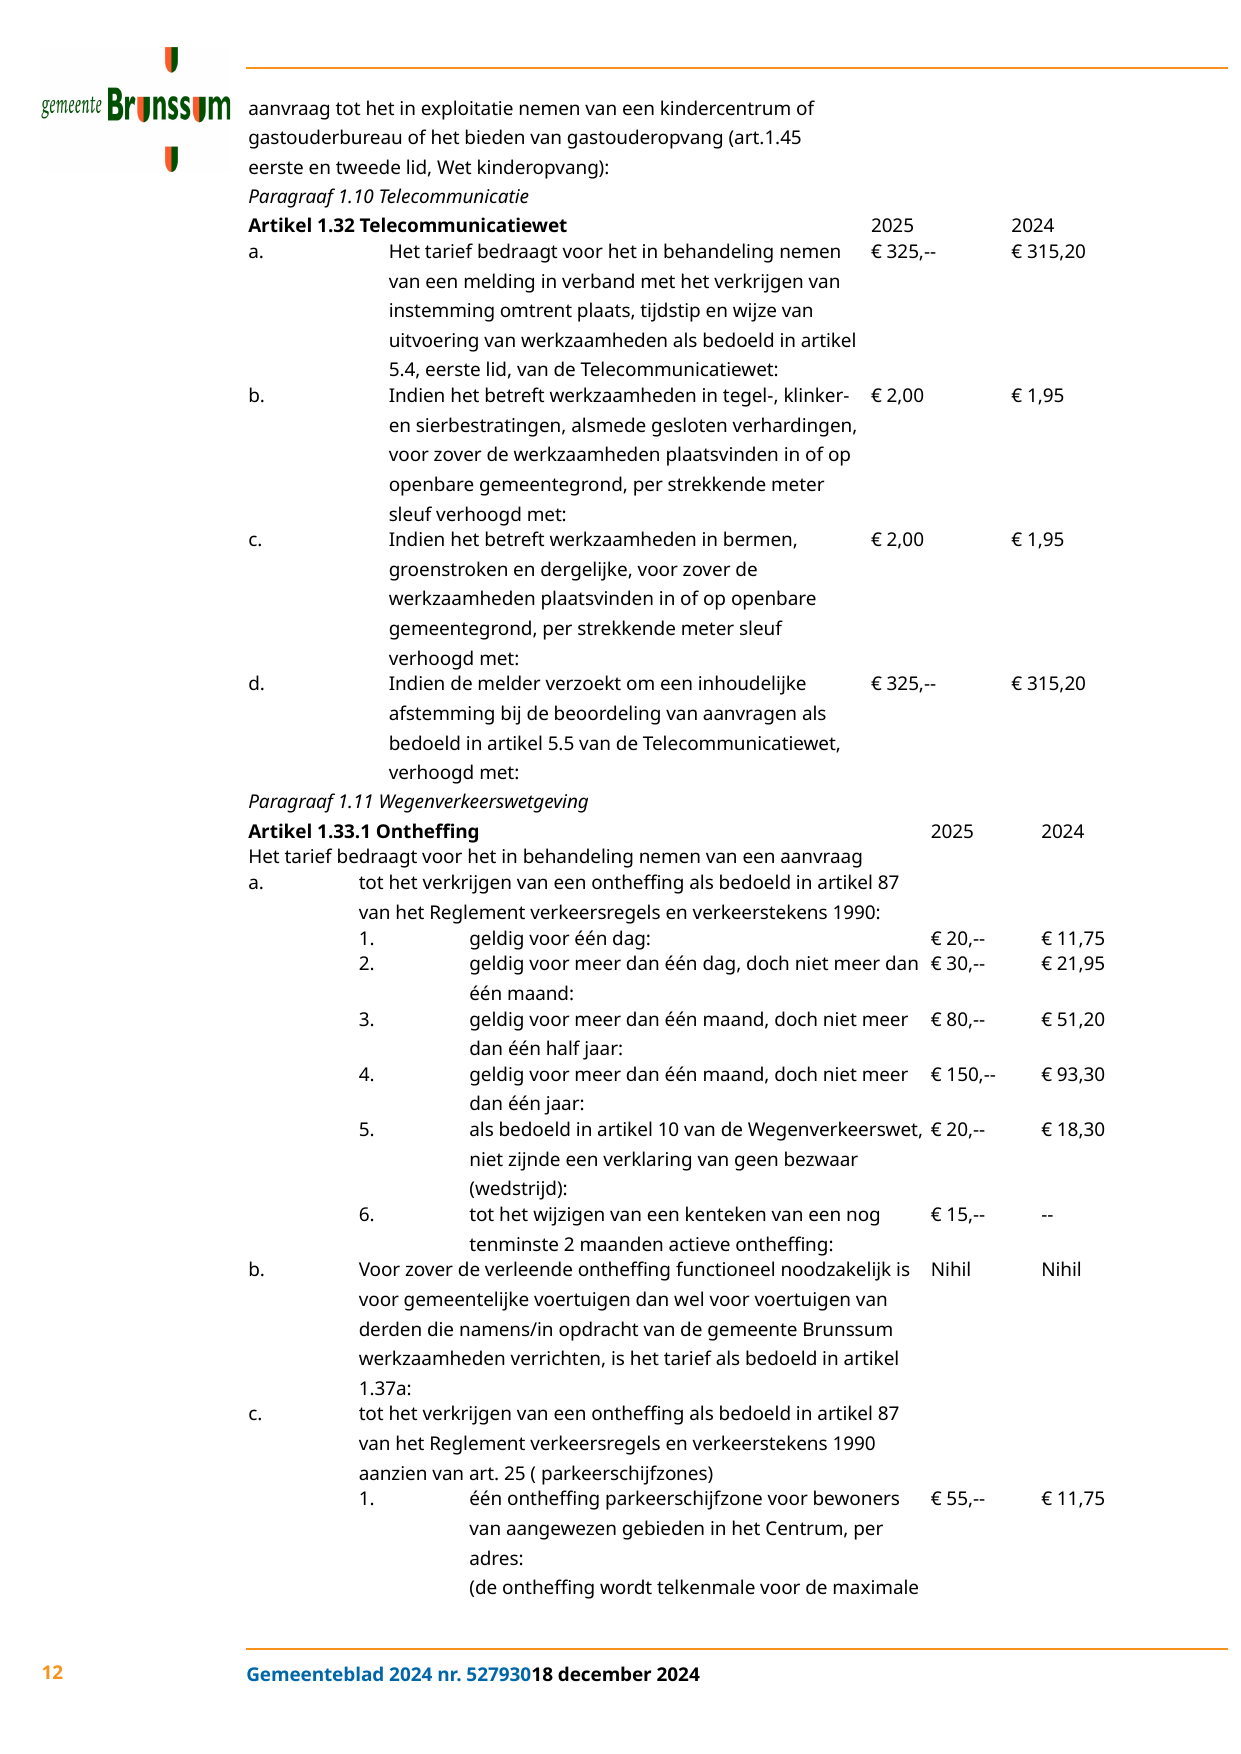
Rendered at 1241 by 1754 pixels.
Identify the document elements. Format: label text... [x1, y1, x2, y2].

table_cell € 2,00 [871, 526, 1011, 671]
table_cell tot het verkrijgen van een ontheffing als bedoeld in artikel 87 van het Reglement verkeersregels en verkeerstekens 1990 aanzien van art. 25 ( parkeerschijfzones) [359, 1401, 931, 1486]
table_cell c. [248, 526, 388, 671]
table_cell Het tarief bedraagt voor het in behandeling nemen van een melding in verband met het verkrijgen van instemming omtrent plaats, tijdstip en wijze van uitvoering van werkzaamheden als bedoeld in artikel 5.4, eerste lid, van de Telecommunicatiewet: [389, 238, 871, 382]
table_cell [248, 925, 358, 950]
table_cell één ontheffing parkeerschijfzone voor bewoners van aangewezen gebieden in het Centrum, per adres: (de ontheffing wordt telkenmale voor de maximale [469, 1486, 931, 1600]
text Paragraaf 1.10 Telecommunicatie [248, 183, 1152, 209]
table_cell [248, 1006, 358, 1061]
table_cell € 1,95 [1011, 383, 1152, 526]
table_cell € 315,20 [1011, 671, 1152, 785]
text Paragraaf 1.11 Wegenverkeerswetgeving [248, 788, 1152, 814]
table_header Artikel 1.32 Telecommunicatiewet [248, 213, 871, 238]
table_cell € 51,20 [1041, 1006, 1152, 1061]
table_cell c. [248, 1401, 358, 1486]
table_cell € 11,75 [1041, 925, 1152, 950]
table_header Artikel 1.33.1 Ontheffing [248, 818, 931, 844]
table_cell a. [248, 869, 358, 925]
table_cell b. [248, 383, 388, 526]
table_header 2025 [931, 818, 1041, 844]
table_cell 1. [359, 1486, 469, 1600]
table_cell tot het verkrijgen van een ontheffing als bedoeld in artikel 87 van het Reglement verkeersregels en verkeerstekens 1990: [359, 869, 931, 925]
table_cell € 15,-- [931, 1201, 1041, 1257]
table_cell 3. [359, 1006, 469, 1061]
table_cell € 11,75 [1041, 1486, 1152, 1600]
table_cell [248, 1061, 358, 1116]
table_cell [931, 869, 1041, 925]
table_header 2024 [1011, 213, 1152, 238]
table_cell Het tarief bedraagt voor het in behandeling nemen van een aanvraag [248, 844, 931, 869]
table_cell € 20,-- [931, 1116, 1041, 1201]
table_cell geldig voor meer dan één maand, doch niet meer dan één jaar: [469, 1061, 931, 1116]
table_cell € 2,00 [871, 383, 1011, 526]
table_header 2024 [1041, 818, 1152, 844]
table_cell € 325,-- [871, 671, 1011, 785]
table_cell 2. [359, 950, 469, 1006]
table_cell 4. [359, 1061, 469, 1116]
table_cell € 1,95 [1011, 526, 1152, 671]
table_cell tot het wijzigen van een kenteken van een nog tenminste 2 maanden actieve ontheffing: [469, 1201, 931, 1257]
table_cell [1041, 1401, 1152, 1486]
table_cell € 93,30 [1041, 1061, 1152, 1116]
table_cell a. [248, 238, 388, 382]
table_cell [248, 1116, 358, 1201]
table_cell b. [248, 1257, 358, 1401]
table_cell [1041, 869, 1152, 925]
table_cell [248, 950, 358, 1006]
table_cell € 80,-- [931, 1006, 1041, 1061]
table_cell aanvraag tot het in exploitatie nemen van een kindercentrum of gastouderbureau of het bieden van gastouderopvang (art.1.45 eerste en tweede lid, Wet kinderopvang): [248, 95, 861, 180]
table_cell geldig voor meer dan één dag, doch niet meer dan één maand: [469, 950, 931, 1006]
table_header 2025 [871, 213, 1011, 238]
table_cell € 18,30 [1041, 1116, 1152, 1201]
table_cell [931, 844, 1041, 869]
table_cell d. [248, 671, 388, 785]
table_cell [248, 1486, 358, 1600]
table_cell € 30,-- [931, 950, 1041, 1006]
table_cell [1041, 844, 1152, 869]
table_cell [1006, 95, 1152, 180]
table_cell € 325,-- [871, 238, 1011, 382]
table_cell Indien de melder verzoekt om een inhoudelijke afstemming bij de beoordeling van aanvragen als bedoeld in artikel 5.5 van de Telecommunicatiewet, verhoogd met: [389, 671, 871, 785]
table_cell Nihil [931, 1257, 1041, 1401]
table_cell € 20,-- [931, 925, 1041, 950]
table_cell als bedoeld in artikel 10 van de Wegenverkeerswet, niet zijnde een verklaring van geen bezwaar (wedstrijd): [469, 1116, 931, 1201]
table_cell € 21,95 [1041, 950, 1152, 1006]
table_cell [248, 1201, 358, 1257]
table_cell Indien het betreft werkzaamheden in bermen, groenstroken en dergelijke, voor zover de werkzaamheden plaatsvinden in of op openbare gemeentegrond, per strekkende meter sleuf verhoogd met: [389, 526, 871, 671]
table_cell 6. [359, 1201, 469, 1257]
table_cell Nihil [1041, 1257, 1152, 1401]
table_cell geldig voor één dag: [469, 925, 931, 950]
table_cell -- [1041, 1201, 1152, 1257]
table_cell Indien het betreft werkzaamheden in tegel-, klinker- en sierbestratingen, alsmede gesloten verhardingen, voor zover de werkzaamheden plaatsvinden in of op openbare gemeentegrond, per strekkende meter sleuf verhoogd met: [389, 383, 871, 526]
picture [41, 47, 231, 172]
table_cell [861, 95, 1006, 180]
table_cell Voor zover de verleende ontheffing functioneel noodzakelijk is voor gemeentelijke voertuigen dan wel voor voertuigen van derden die namens/in opdracht van de gemeente Brunssum werkzaamheden verrichten, is het tarief als bedoeld in artikel 1.37a: [359, 1257, 931, 1401]
table_cell geldig voor meer dan één maand, doch niet meer dan één half jaar: [469, 1006, 931, 1061]
table_cell € 55,-- [931, 1486, 1041, 1600]
table_cell 1. [359, 925, 469, 950]
table_cell € 315,20 [1011, 238, 1152, 382]
table_cell [931, 1401, 1041, 1486]
table_cell € 150,-- [931, 1061, 1041, 1116]
table_cell 5. [359, 1116, 469, 1201]
